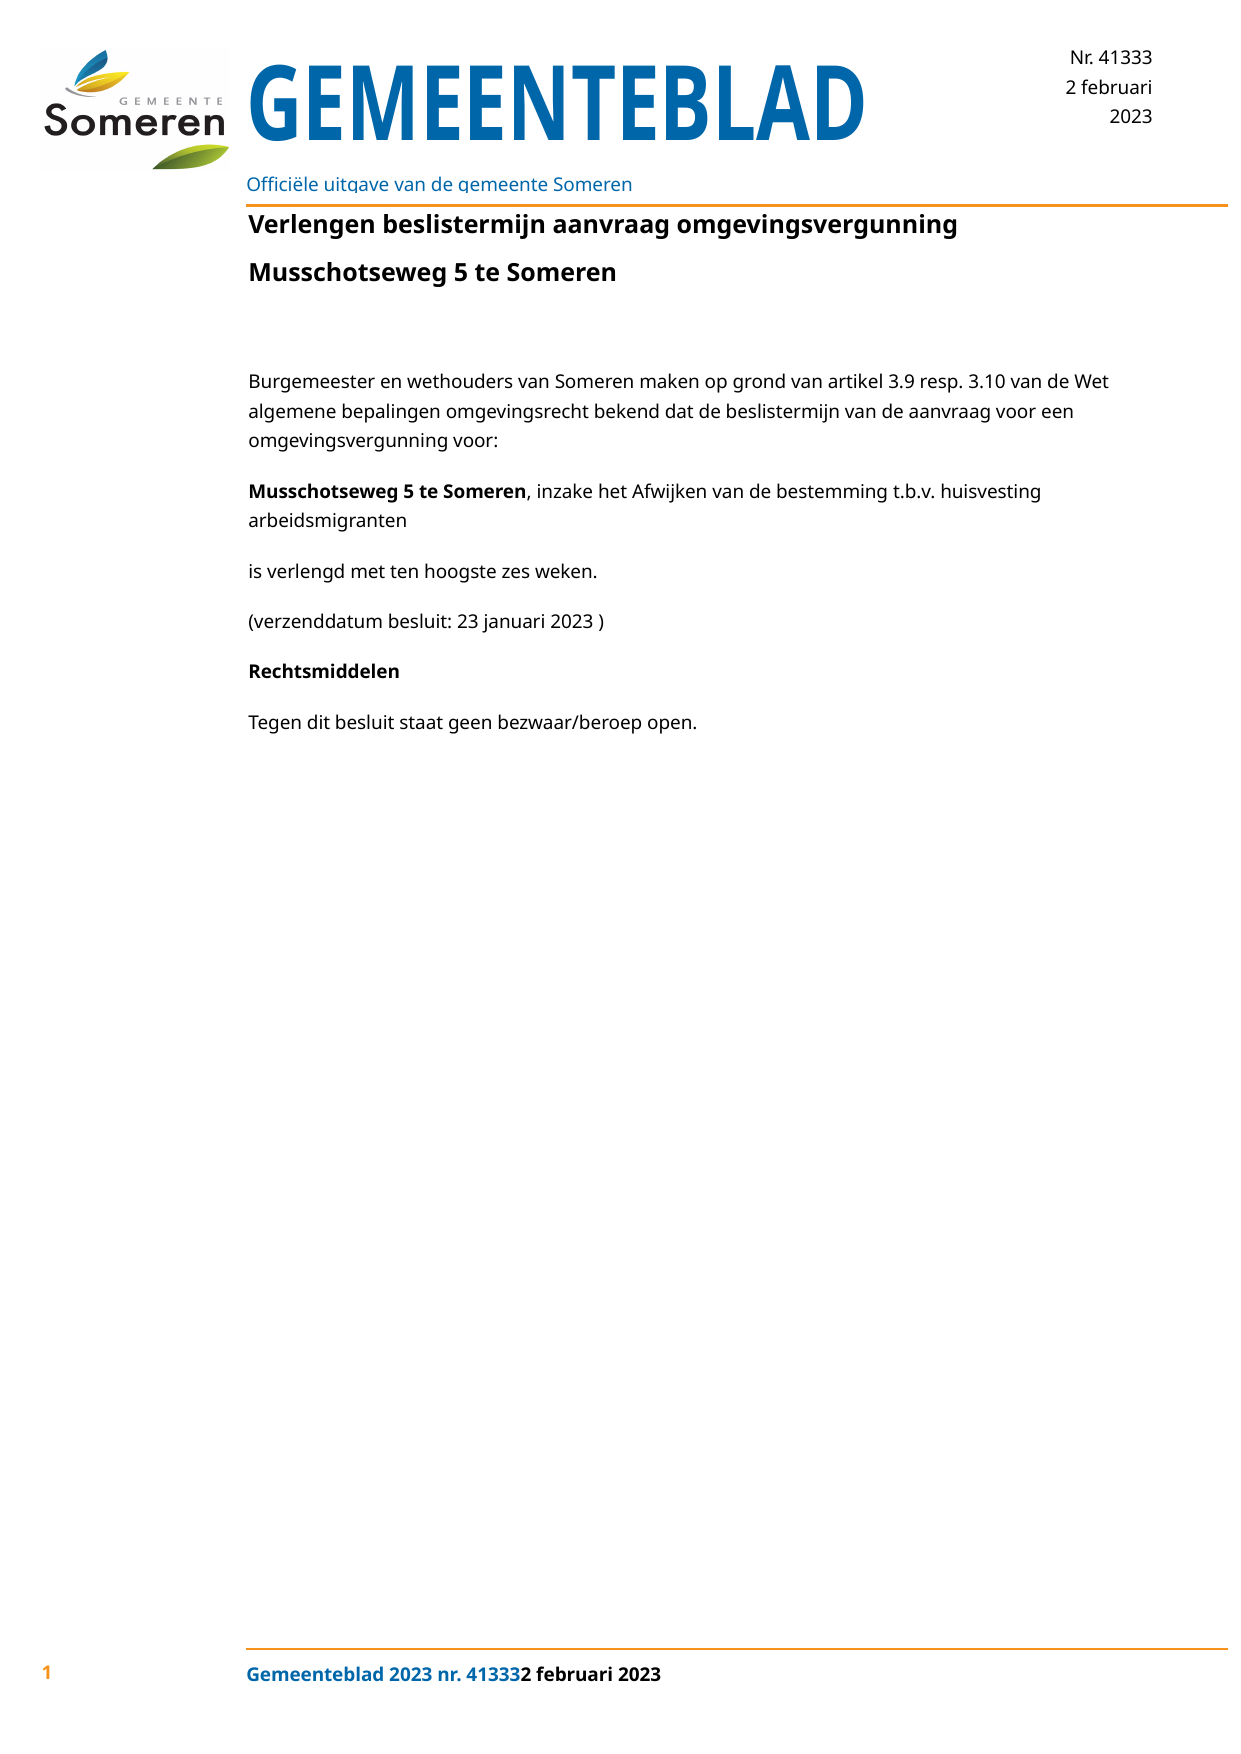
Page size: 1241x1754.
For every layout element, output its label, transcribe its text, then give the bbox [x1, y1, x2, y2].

text Rechtsmiddelen [248, 659, 1152, 684]
text Burgemeester en wethouders van Someren maken op grond van artikel 3.9 resp. 3.10 van de Wet algemene bepalingen omgevingsrecht bekend dat de beslistermijn van de aanvraag voor een omgevingsvergunning voor: [248, 368, 1152, 453]
text Tegen dit besluit staat geen bezwaar/beroep open. [248, 709, 1152, 735]
text is verlengd met ten hoogste zes weken. [248, 558, 1152, 584]
text (verzenddatum besluit: 23 januari 2023 ) [248, 608, 1152, 634]
picture [41, 47, 231, 172]
text Musschotseweg 5 te Someren, inzake het Afwijken van de bestemming t.b.v. huisvesting arbeidsmigranten [248, 478, 1152, 533]
text Verlengen beslistermijn aanvraag omgevingsvergunning Musschotseweg 5 te Someren [248, 207, 1152, 288]
